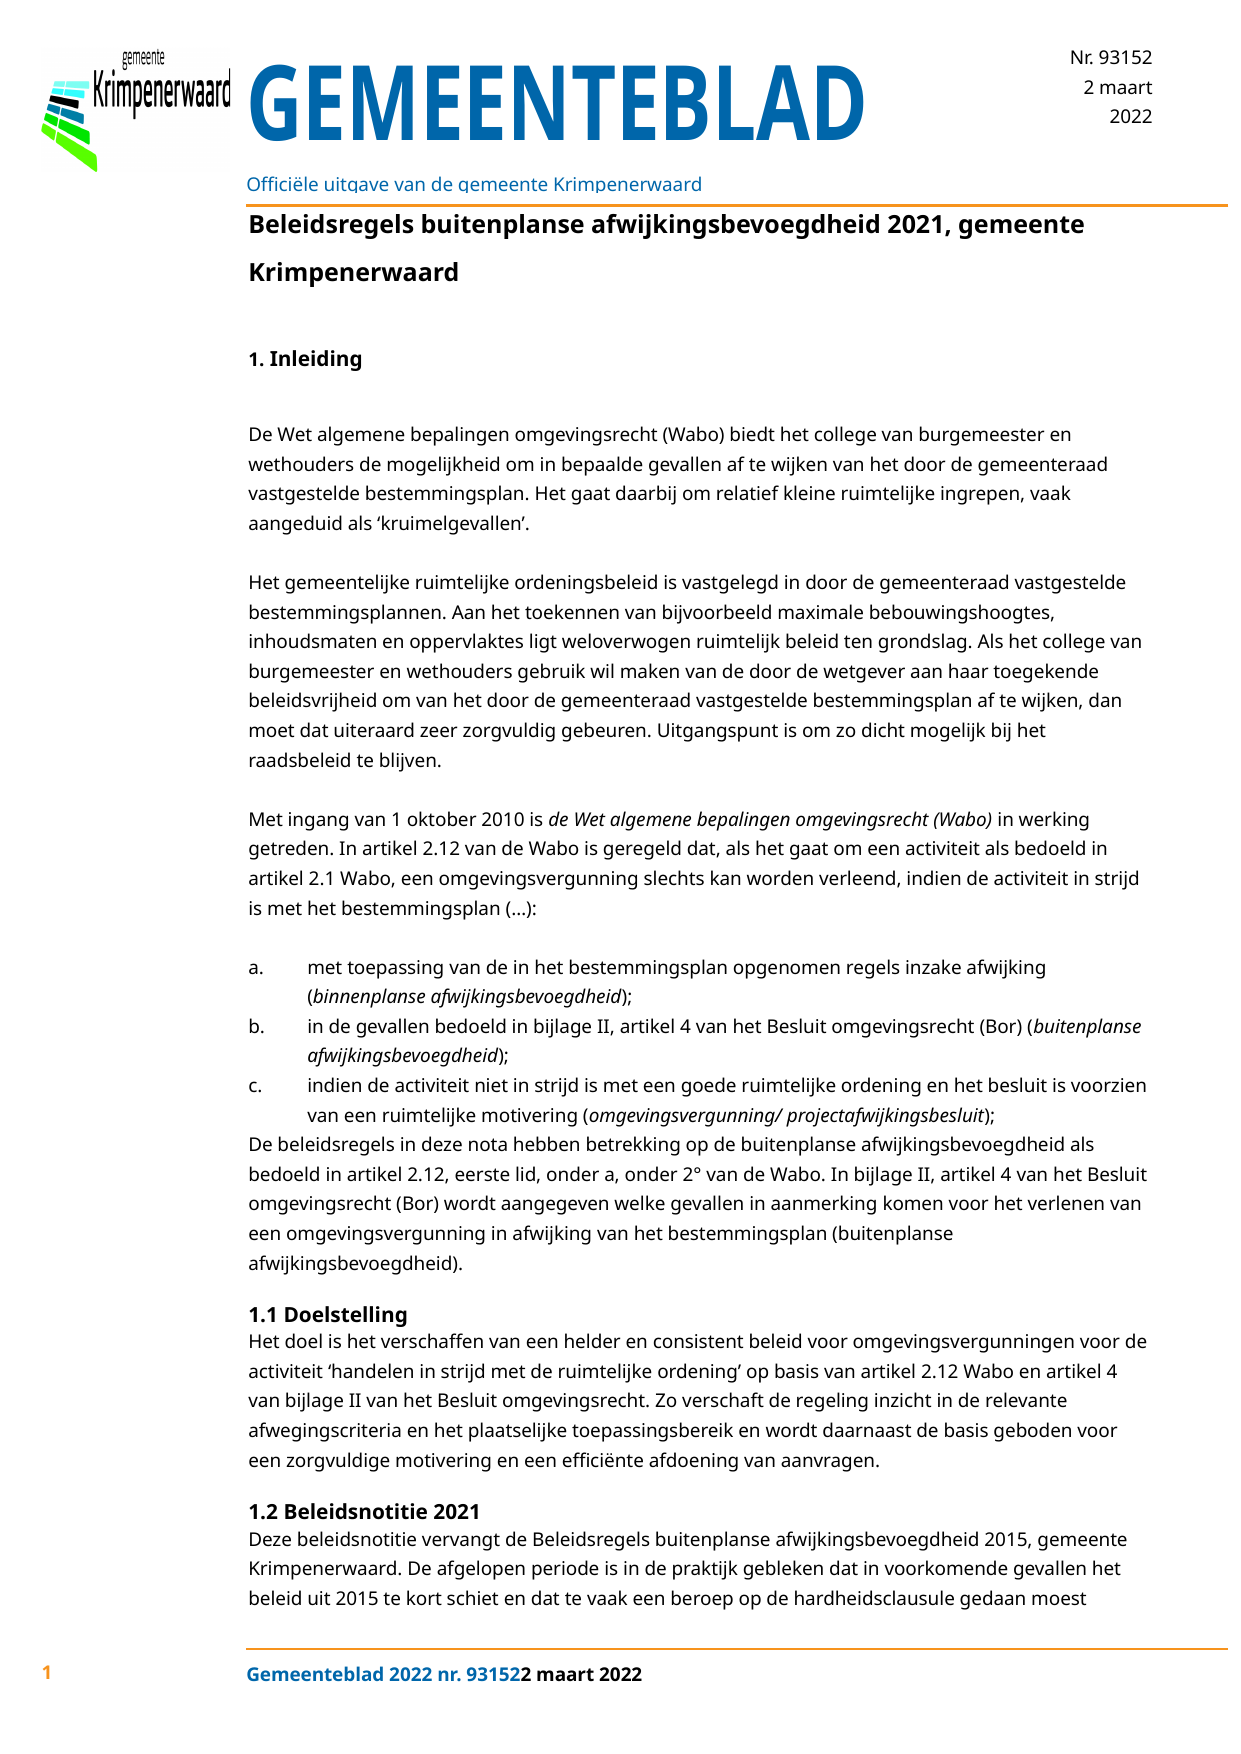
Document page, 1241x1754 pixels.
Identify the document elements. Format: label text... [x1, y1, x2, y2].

list met toepassing van de in het bestemmingsplan opgenomen regels inzake afwijking (binnenplanse afwijkingsbevoegdheid); [248, 954, 1152, 1009]
text 1. Inleiding [248, 344, 1152, 372]
text De beleidsregels in deze nota hebben betrekking op de buitenplanse afwijkingsbevoegdheid als bedoeld in artikel 2.12, eerste lid, onder a, onder 2° van de Wabo. In bijlage II, artikel 4 van het Besluit omgevingsrecht (Bor) wordt aangegeven welke gevallen in aanmerking komen voor het verlenen van een omgevingsvergunning in afwijking van het bestemmingsplan (buitenplanse afwijkingsbevoegdheid). [248, 1131, 1152, 1275]
text Deze beleidsnotitie vervangt de Beleidsregels buitenplanse afwijkingsbevoegdheid 2015, gemeente Krimpenerwaard. De afgelopen periode is in de praktijk gebleken dat in voorkomende gevallen het beleid uit 2015 te kort schiet en dat te vaak een beroep op de hardheidsclausule gedaan moest [248, 1526, 1152, 1611]
text Het gemeentelijke ruimtelijke ordeningsbeleid is vastgelegd in door de gemeenteraad vastgestelde bestemmingsplannen. Aan het toekennen van bijvoorbeeld maximale bebouwingshoogtes, inhoudsmaten en oppervlaktes ligt weloverwogen ruimtelijk beleid ten grondslag. Als het college van burgemeester en wethouders gebruik wil maken van de door de wetgever aan haar toegekende beleidsvrijheid om van het door de gemeenteraad vastgestelde bestemmingsplan af te wijken, dan moet dat uiteraard zeer zorgvuldig gebeuren. Uitgangspunt is om zo dicht mogelijk bij het raadsbeleid te blijven. [248, 569, 1152, 772]
list indien de activiteit niet in strijd is met een goede ruimtelijke ordening en het besluit is voorzien van een ruimtelijke motivering (omgevingsvergunning/ projectafwijkingsbesluit); [248, 1072, 1152, 1127]
text De Wet algemene bepalingen omgevingsrecht (Wabo) biedt het college van burgemeester en wethouders de mogelijkheid om in bepaalde gevallen af te wijken van het door de gemeenteraad vastgestelde bestemmingsplan. Het gaat daarbij om relatief kleine ruimtelijke ingrepen, vaak aangeduid als ‘kruimelgevallen’. [248, 421, 1152, 536]
list in de gevallen bedoeld in bijlage II, artikel 4 van het Besluit omgevingsrecht (Bor) (buitenplanse afwijkingsbevoegdheid); [248, 1013, 1152, 1068]
text 1.1 Doelstelling [248, 1300, 1152, 1328]
text Het doel is het verschaffen van een helder en consistent beleid voor omgevingsvergunningen voor de activiteit ‘handelen in strijd met de ruimtelijke ordening’ op basis van artikel 2.12 Wabo en artikel 4 van bijlage II van het Besluit omgevingsrecht. Zo verschaft de regeling inzicht in de relevante afwegingscriteria en het plaatselijke toepassingsbereik en wordt daarnaast de basis geboden voor een zorgvuldige motivering en een efficiënte afdoening van aanvragen. [248, 1328, 1152, 1473]
text 1.2 Beleidsnotitie 2021 [248, 1497, 1152, 1526]
text Met ingang van 1 oktober 2010 is de Wet algemene bepalingen omgevingsrecht (Wabo) in werking getreden. In artikel 2.12 van de Wabo is geregeld dat, als het gaat om een activiteit als bedoeld in artikel 2.1 Wabo, een omgevingsvergunning slechts kan worden verleend, indien de activiteit in strijd is met het bestemmingsplan (…): [248, 806, 1152, 920]
text Beleidsregels buitenplanse afwijkingsbevoegdheid 2021, gemeente Krimpenerwaard [248, 207, 1152, 288]
picture [41, 47, 231, 172]
